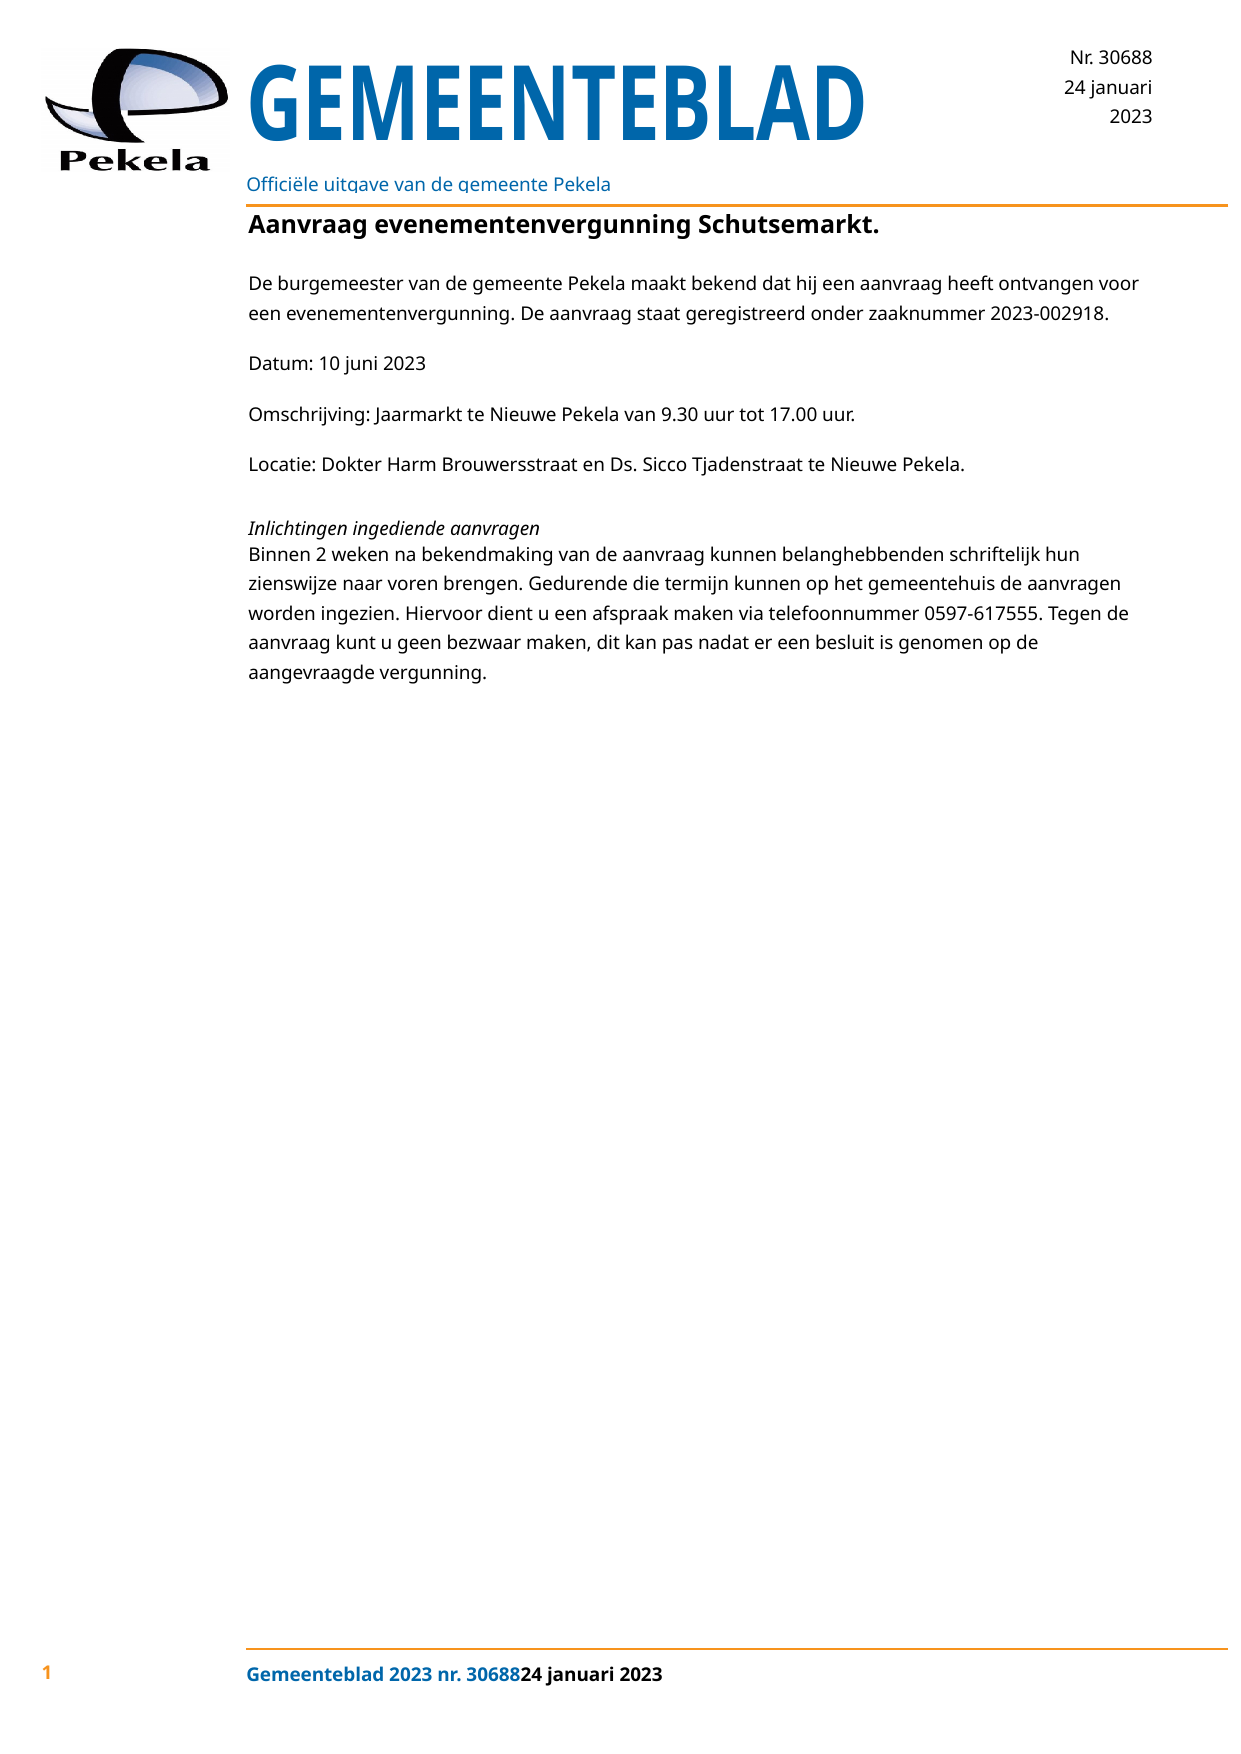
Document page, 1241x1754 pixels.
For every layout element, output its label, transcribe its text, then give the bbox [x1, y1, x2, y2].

text Omschrijving: Jaarmarkt te Nieuwe Pekela van 9.30 uur tot 17.00 uur. [248, 401, 1152, 426]
text Binnen 2 weken na bekendmaking van de aanvraag kunnen belanghebbenden schriftelijk hun zienswijze naar voren brengen. Gedurende die termijn kunnen op het gemeentehuis de aanvragen worden ingezien. Hiervoor dient u een afspraak maken via telefoonnummer 0597-617555. Tegen de aanvraag kunt u geen bezwaar maken, dit kan pas nadat er een besluit is genomen op de aangevraagde vergunning. [248, 541, 1152, 685]
text Datum: 10 juni 2023 [248, 350, 1152, 376]
text Inlichtingen ingediende aanvragen [248, 515, 1152, 541]
text Locatie: Dokter Harm Brouwersstraat en Ds. Sicco Tjadenstraat te Nieuwe Pekela. [248, 451, 1152, 477]
picture [41, 47, 231, 172]
text De burgemeester van de gemeente Pekela maakt bekend dat hij een aanvraag heeft ontvangen voor een evenementenvergunning. De aanvraag staat geregistreerd onder zaaknummer 2023-002918. [248, 270, 1152, 326]
text Aanvraag evenementenvergunning Schutsemarkt. [248, 207, 1152, 241]
